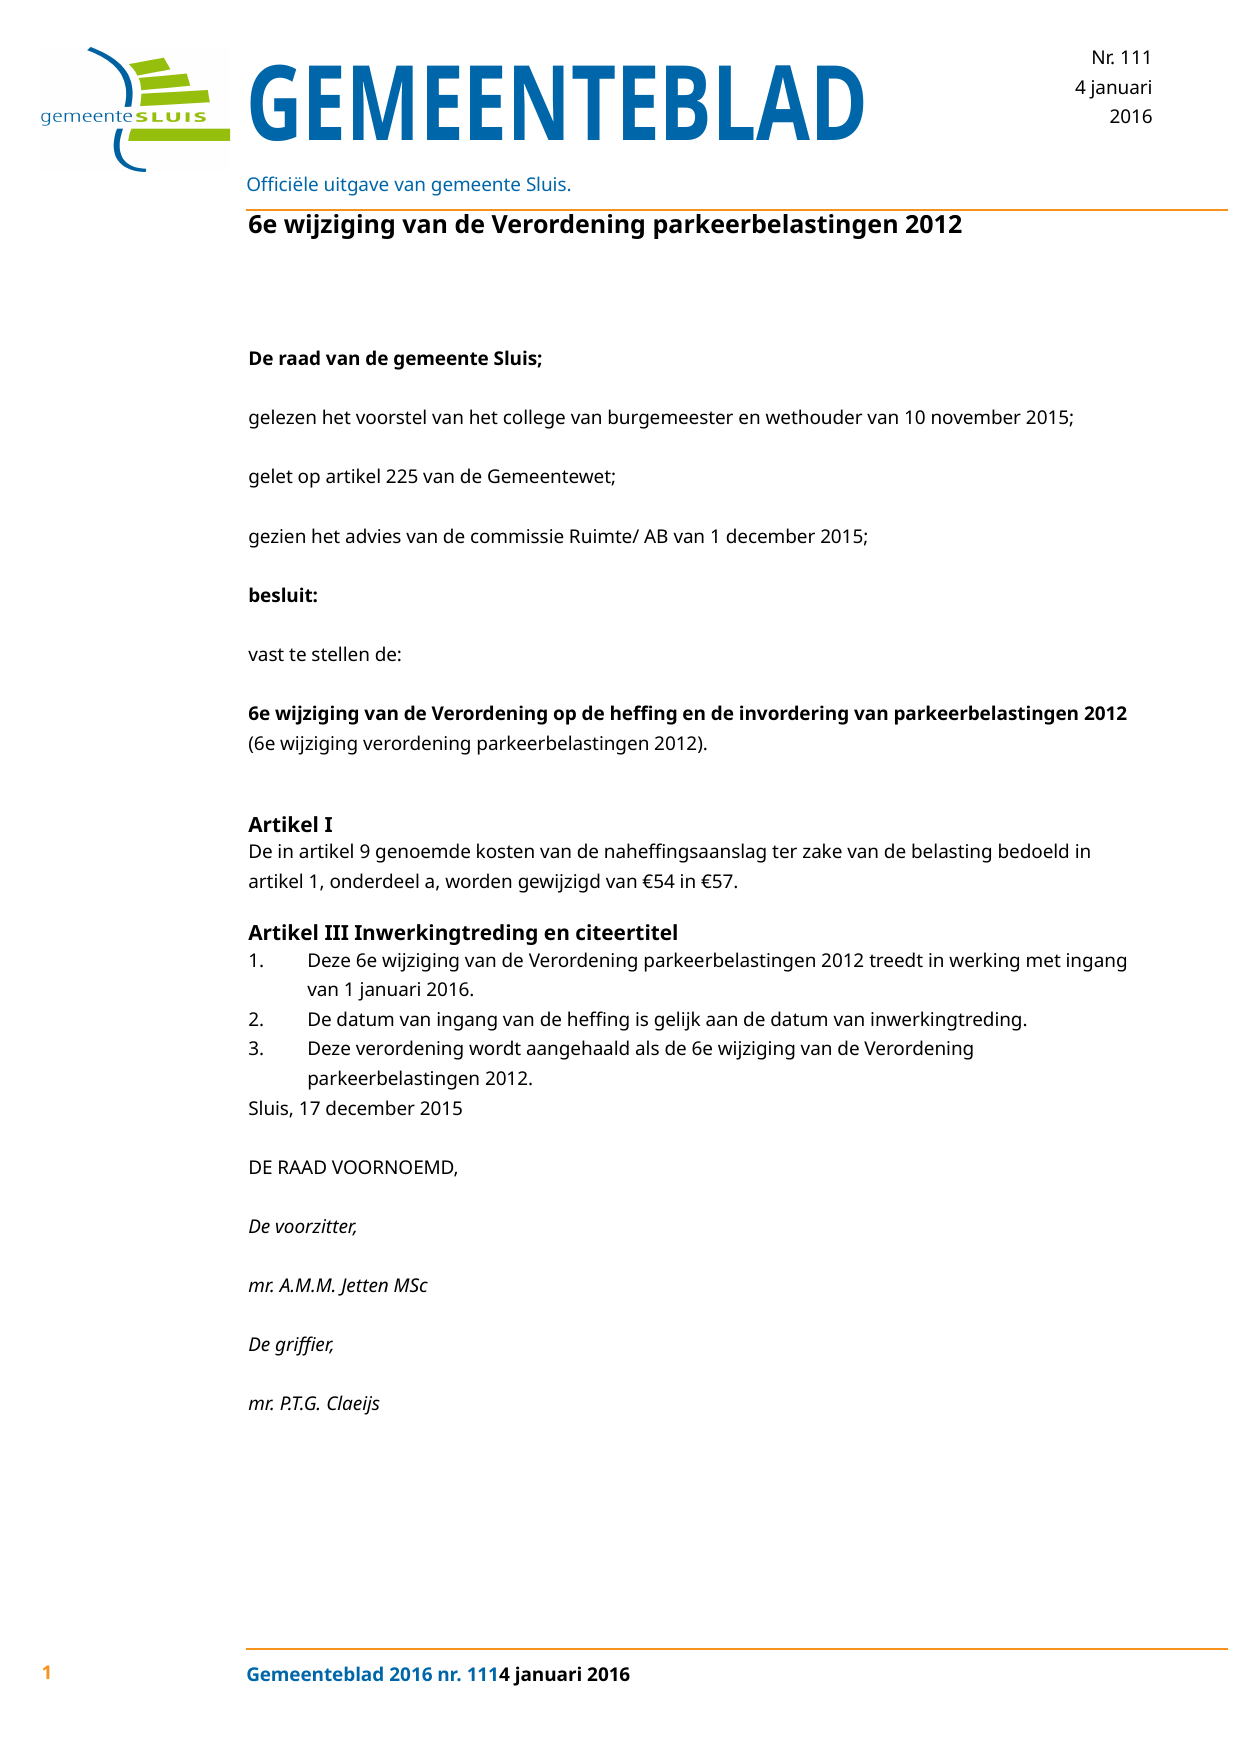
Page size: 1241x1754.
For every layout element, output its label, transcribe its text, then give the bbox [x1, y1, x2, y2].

text De voorzitter, [248, 1213, 1152, 1239]
picture [41, 47, 231, 172]
text 6e wijziging van de Verordening op de heffing en de invordering van parkeerbelastingen 2012 [248, 700, 1152, 726]
list De datum van ingang van de heffing is gelijk aan de datum van inwerkingtreding. [248, 1006, 1152, 1032]
text besluit: [248, 582, 1152, 608]
text Artikel I [248, 810, 1152, 838]
list Deze 6e wijziging van de Verordening parkeerbelastingen 2012 treedt in werking met ingang van 1 januari 2016. [248, 947, 1152, 1002]
text mr. A.M.M. Jetten MSc [248, 1272, 1152, 1298]
text vast te stellen de: [248, 641, 1152, 667]
text Sluis, 17 december 2015 [248, 1095, 1152, 1120]
text De in artikel 9 genoemde kosten van de naheffingsaanslag ter zake van de belasting bedoeld in artikel 1, onderdeel a, worden gewijzigd van €54 in €57. [248, 838, 1152, 894]
text De raad van de gemeente Sluis; [248, 345, 1152, 371]
text DE RAAD VOORNOEMD, [248, 1154, 1152, 1179]
text gelezen het voorstel van het college van burgemeester en wethouder van 10 november 2015; [248, 404, 1152, 430]
text De griffier, [248, 1331, 1152, 1357]
text gezien het advies van de commissie Ruimte/ AB van 1 december 2015; [248, 523, 1152, 548]
list Deze verordening wordt aangehaald als de 6e wijziging van de Verordening parkeerbelastingen 2012. [248, 1036, 1152, 1091]
text gelet op artikel 225 van de Gemeentewet; [248, 464, 1152, 489]
text (6e wijziging verordening parkeerbelastingen 2012). [248, 730, 1152, 756]
text mr. P.T.G. Claeijs [248, 1391, 1152, 1416]
text 6e wijziging van de Verordening parkeerbelastingen 2012 [248, 211, 1152, 241]
text Artikel III Inwerkingtreding en citeertitel [248, 918, 1152, 947]
